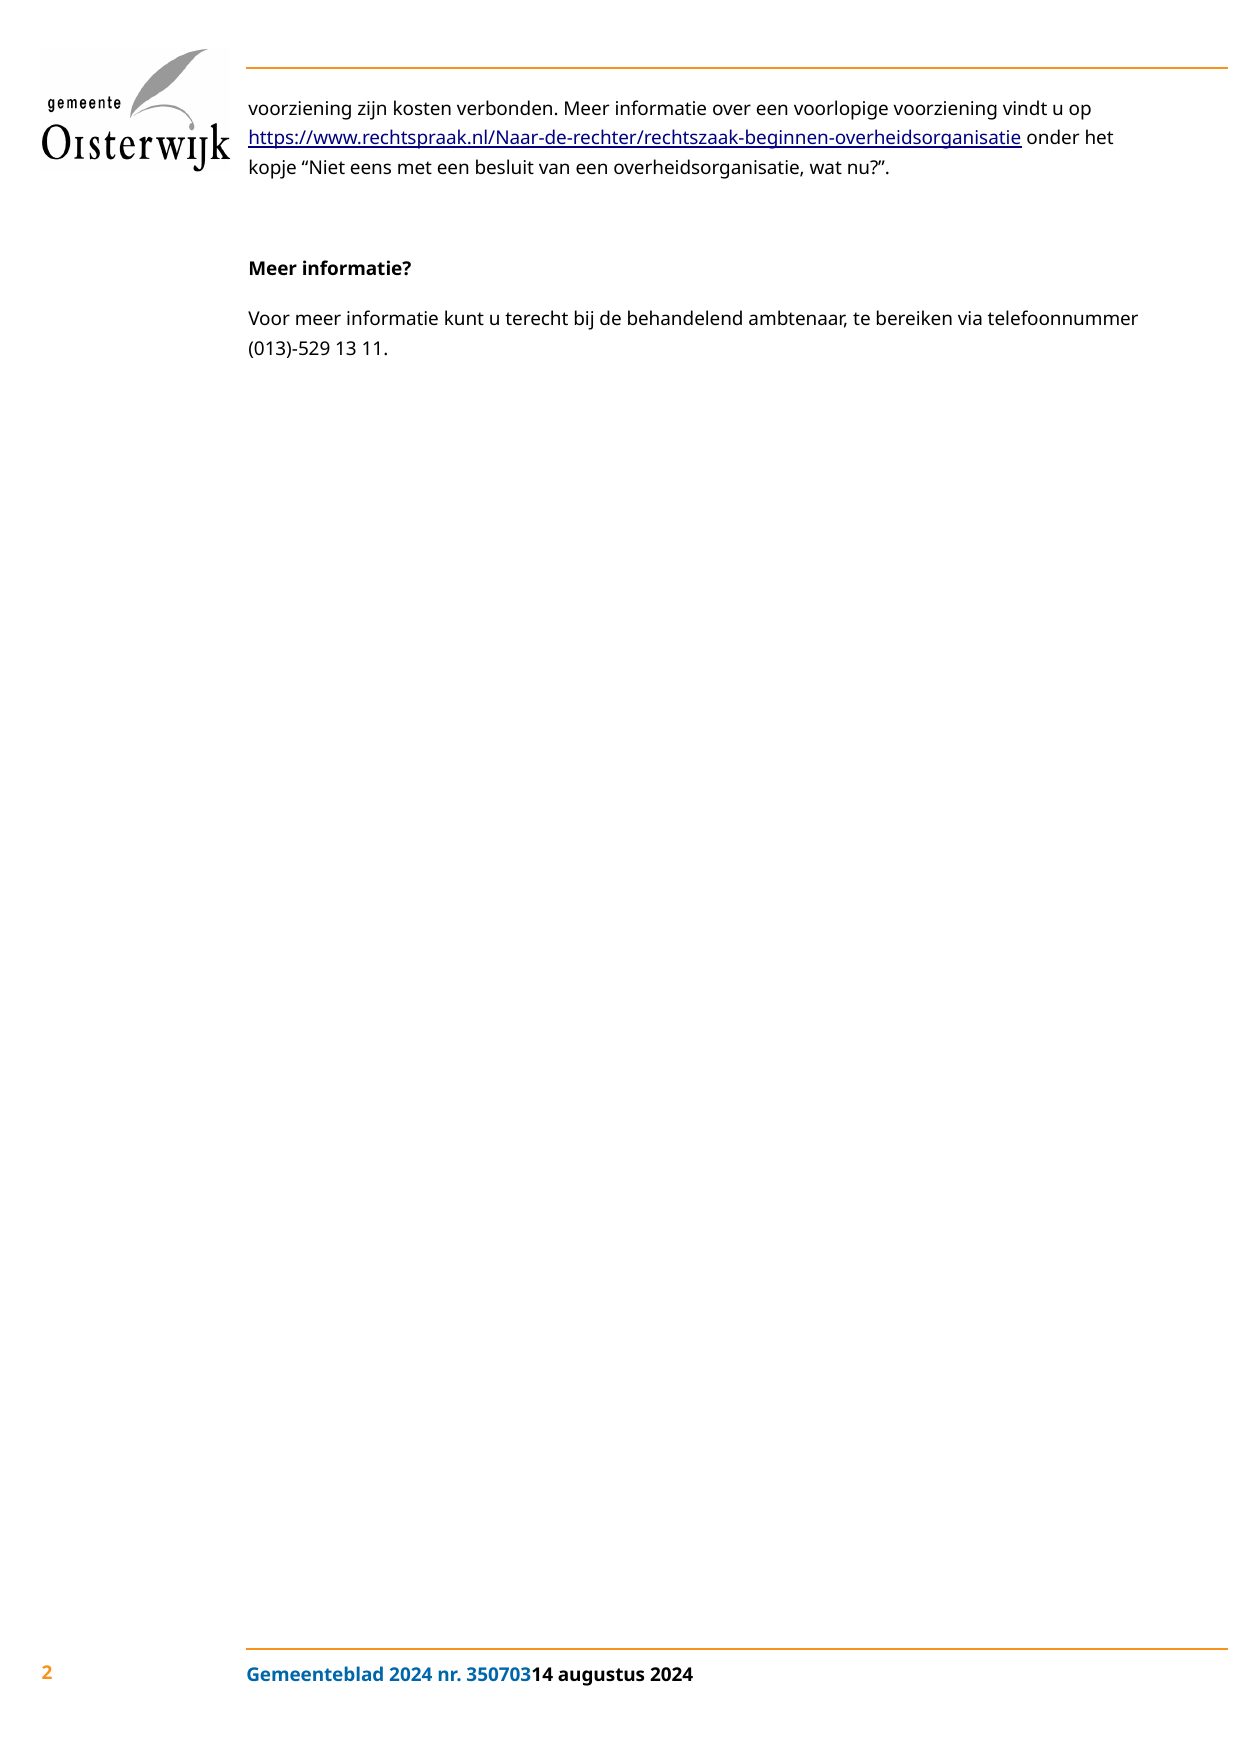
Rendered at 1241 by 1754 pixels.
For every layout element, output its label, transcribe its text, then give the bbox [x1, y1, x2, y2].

picture [41, 47, 231, 172]
text voorziening zijn kosten verbonden. Meer informatie over een voorlopige voorziening vindt u op https://www.rechtspraak.nl/Naar-de-rechter/rechtszaak-beginnen-overheidsorganisatie onder het kopje “Niet eens met een besluit van een overheidsorganisatie, wat nu?”. [248, 95, 1152, 180]
text Voor meer informatie kunt u terecht bij de behandelend ambtenaar, te bereiken via telefoonnummer (013)-529 13 11. [248, 305, 1152, 361]
text Meer informatie? [248, 255, 1152, 281]
